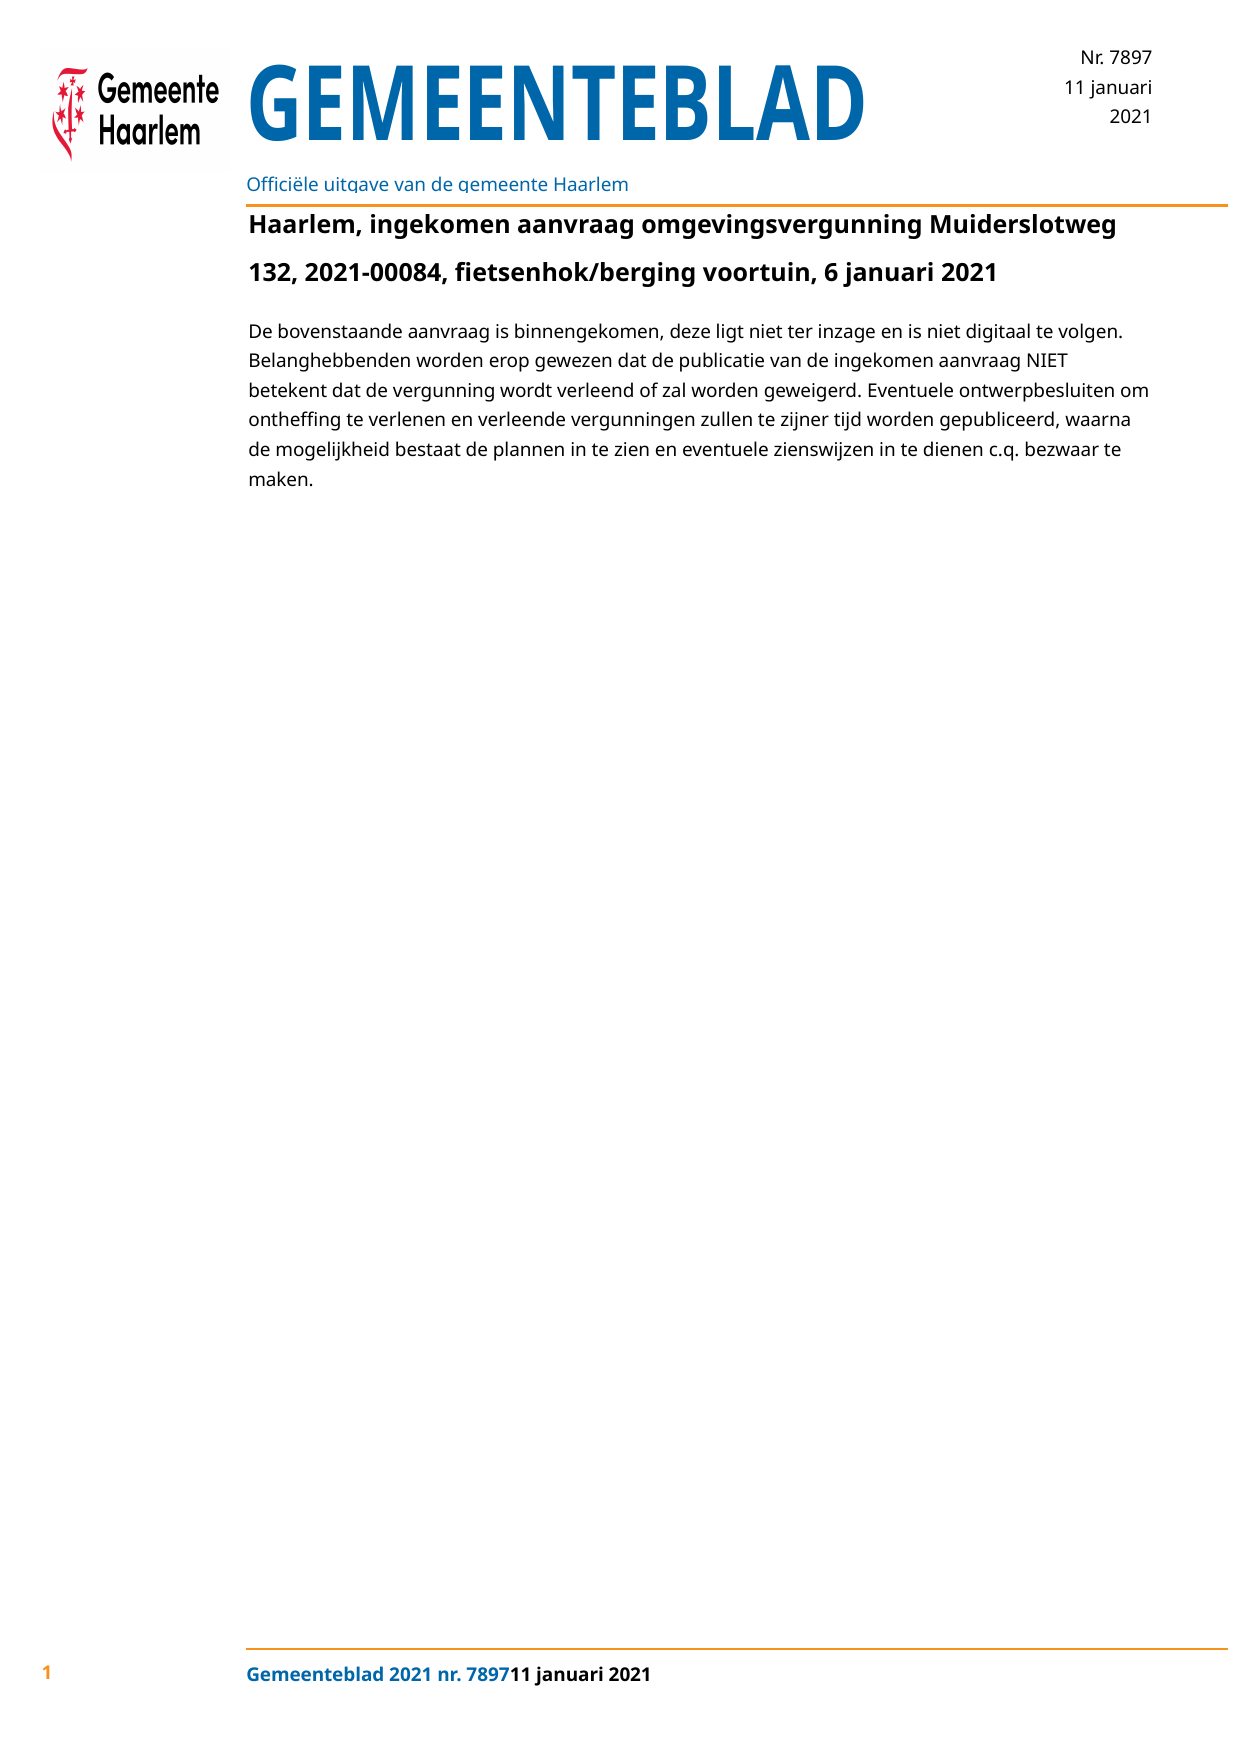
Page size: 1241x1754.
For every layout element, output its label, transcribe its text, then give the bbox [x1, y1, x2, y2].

text Haarlem, ingekomen aanvraag omgevingsvergunning Muiderslotweg 132, 2021-00084, fietsenhok/berging voortuin, 6 januari 2021 [248, 207, 1152, 288]
picture [41, 47, 231, 172]
text De bovenstaande aanvraag is binnengekomen, deze ligt niet ter inzage en is niet digitaal te volgen. Belanghebbenden worden erop gewezen dat de publicatie van de ingekomen aanvraag NIET betekent dat de vergunning wordt verleend of zal worden geweigerd. Eventuele ontwerpbesluiten om ontheffing te verlenen en verleende vergunningen zullen te zijner tijd worden gepubliceerd, waarna de mogelijkheid bestaat de plannen in te zien en eventuele zienswijzen in te dienen c.q. bezwaar te maken. [248, 318, 1152, 492]
